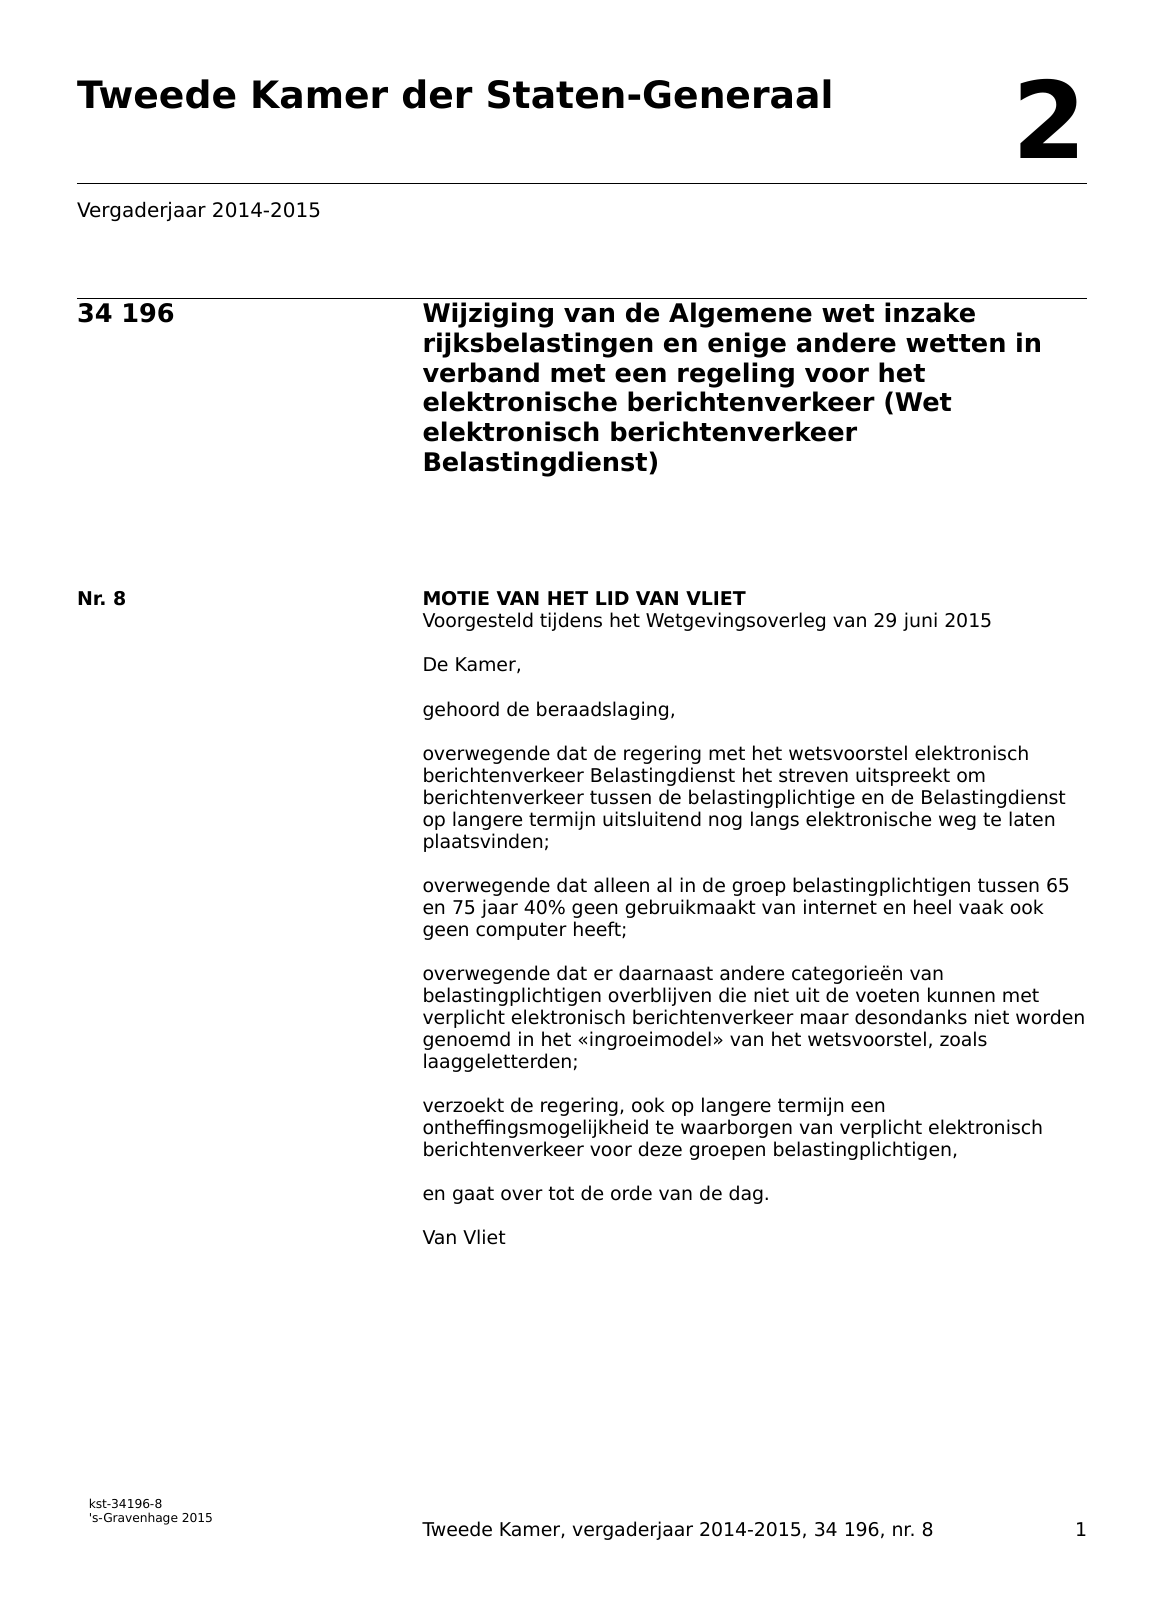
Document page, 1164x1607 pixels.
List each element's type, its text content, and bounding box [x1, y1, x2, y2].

text en gaat over tot de orde van de dag. [422, 1183, 1087, 1205]
text De Kamer, [422, 654, 1087, 676]
text Voorgesteld tijdens het Wetgevingsoverleg van 29 juni 2015 [422, 610, 1087, 632]
text 's-Gravenhage 2015 [88, 1511, 323, 1525]
subtitle Nr. 8 MOTIE VAN HET LID VAN VLIET [77, 588, 1087, 610]
table_cell Vergaderjaar 2014-2015 [77, 184, 1087, 298]
text overwegende dat alleen al in de groep belastingplichtigen tussen 65 en 75 jaar 40% geen gebruikmaakt van internet en heel vaak ook geen computer heeft; [422, 875, 1087, 941]
table_header Tweede Kamer der Staten-Generaal [77, 59, 886, 183]
text verzoekt de regering, ook op langere termijn een ontheffingsmogelijkheid te waarborgen van verplicht elektronisch berichtenverkeer voor deze groepen belastingplichtigen, [422, 1095, 1087, 1161]
text overwegende dat er daarnaast andere categorieën van belastingplichtigen overblijven die niet uit de voeten kunnen met verplicht elektronisch berichtenverkeer maar desondanks niet worden genoemd in het «ingroeimodel» van het wetsvoorstel, zoals laaggeletterden; [422, 963, 1087, 1073]
table_header 2 [886, 59, 1087, 183]
text Van Vliet [422, 1227, 1087, 1249]
text overwegende dat de regering met het wetsvoorstel elektronisch berichtenverkeer Belastingdienst het streven uitspreekt om berichtenverkeer tussen de belastingplichtige en de Belastingdienst op langere termijn uitsluitend nog langs elektronische weg te laten plaatsvinden; [422, 743, 1087, 852]
text kst-34196-8 [88, 1497, 323, 1511]
text gehoord de beraadslaging, [422, 698, 1087, 720]
subtitle 34 196 Wijziging van de Algemene wet inzake rijksbelastingen en enige andere wetten in verband met een regeling voor het elektronische berichtenverkeer (Wet elektronisch berichtenverkeer Belastingdienst) [77, 299, 1087, 477]
